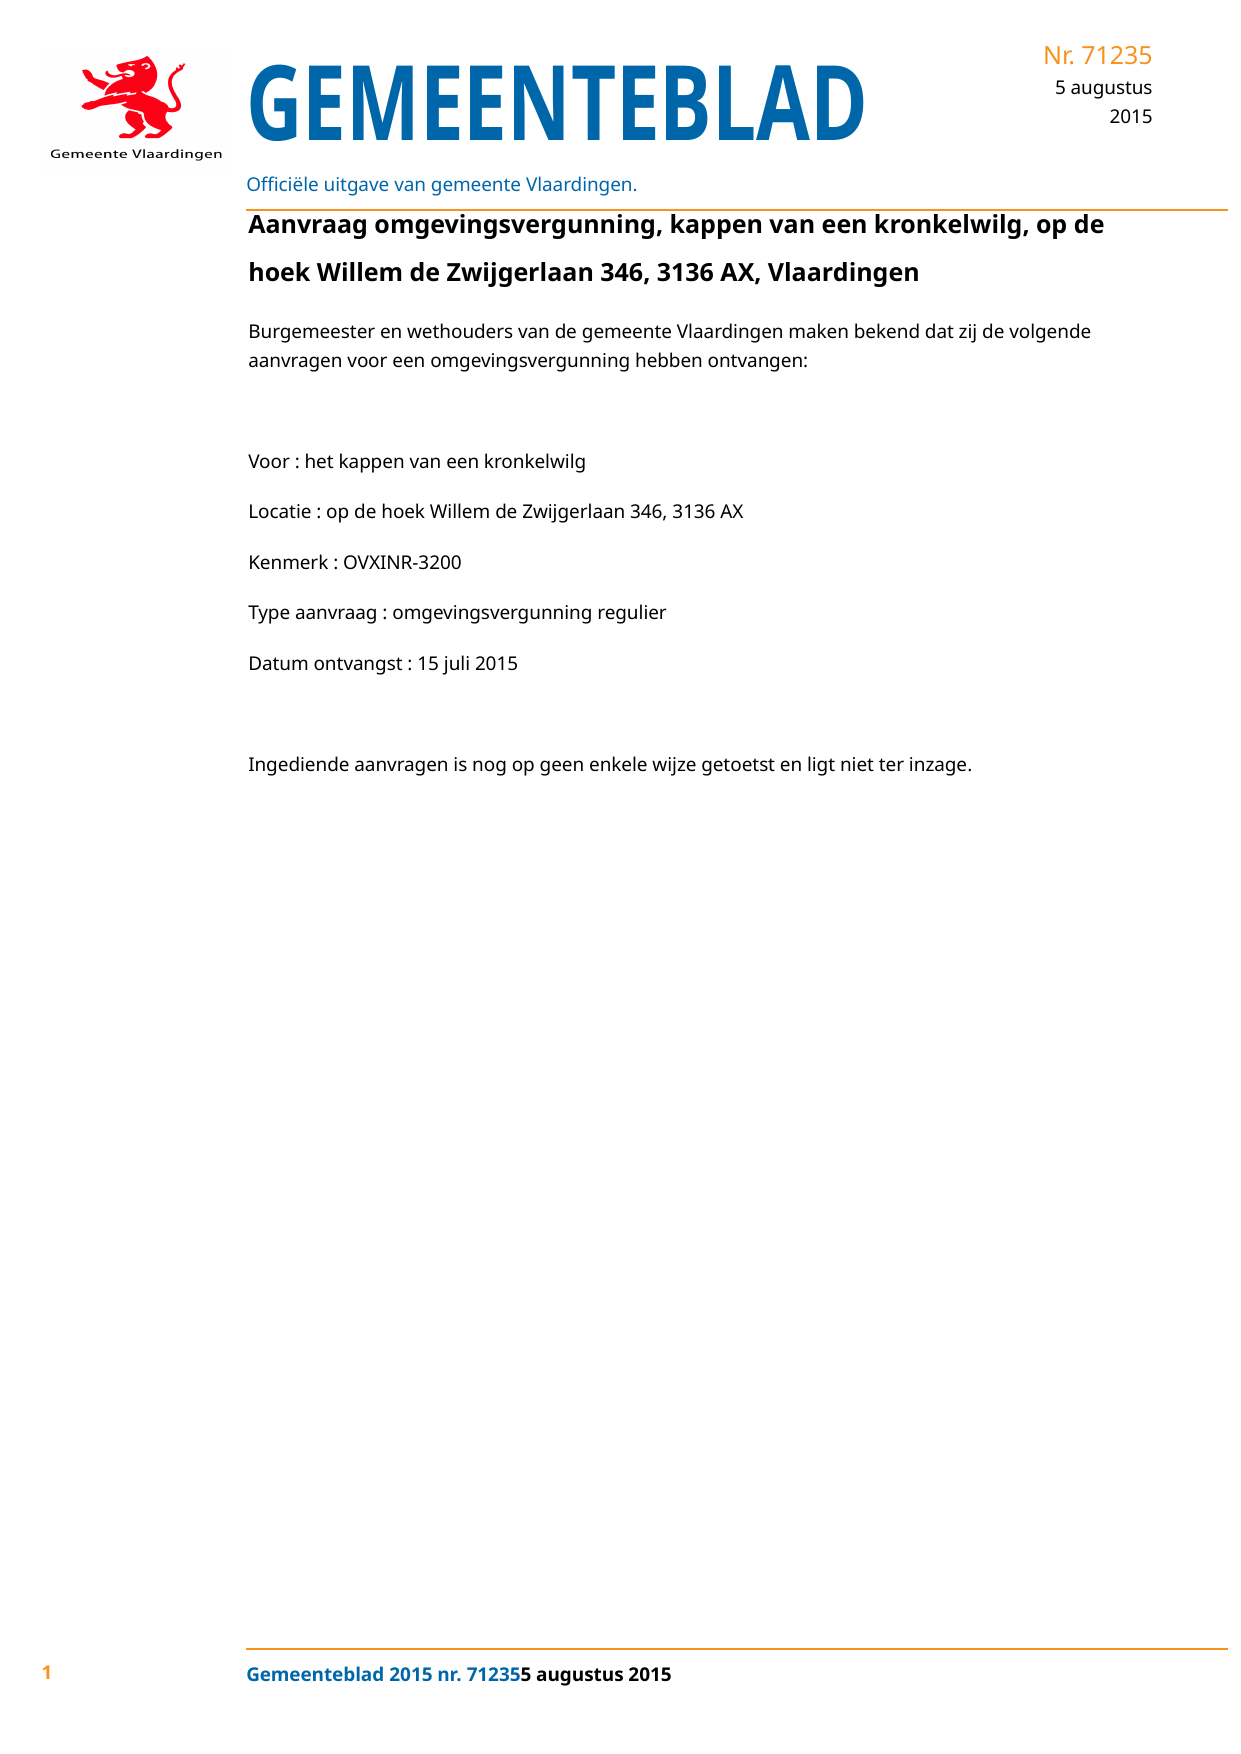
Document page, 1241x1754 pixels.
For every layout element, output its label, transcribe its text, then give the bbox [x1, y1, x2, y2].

text Locatie : op de hoek Willem de Zwijgerlaan 346, 3136 AX [248, 499, 1152, 524]
text Voor : het kappen van een kronkelwilg [248, 448, 1152, 474]
text Datum ontvangst : 15 juli 2015 [248, 650, 1152, 676]
text Aanvraag omgevingsvergunning, kappen van een kronkelwilg, op de hoek Willem de Zwijgerlaan 346, 3136 AX, Vlaardingen [248, 211, 1152, 288]
text Type aanvraag : omgevingsvergunning regulier [248, 599, 1152, 625]
picture [41, 47, 231, 172]
text Kenmerk : OVXINR-3200 [248, 549, 1152, 575]
text Ingediende aanvragen is nog op geen enkele wijze getoetst en ligt niet ter inzage. [248, 751, 1152, 777]
text Burgemeester en wethouders van de gemeente Vlaardingen maken bekend dat zij de volgende aanvragen voor een omgevingsvergunning hebben ontvangen: [248, 318, 1152, 373]
